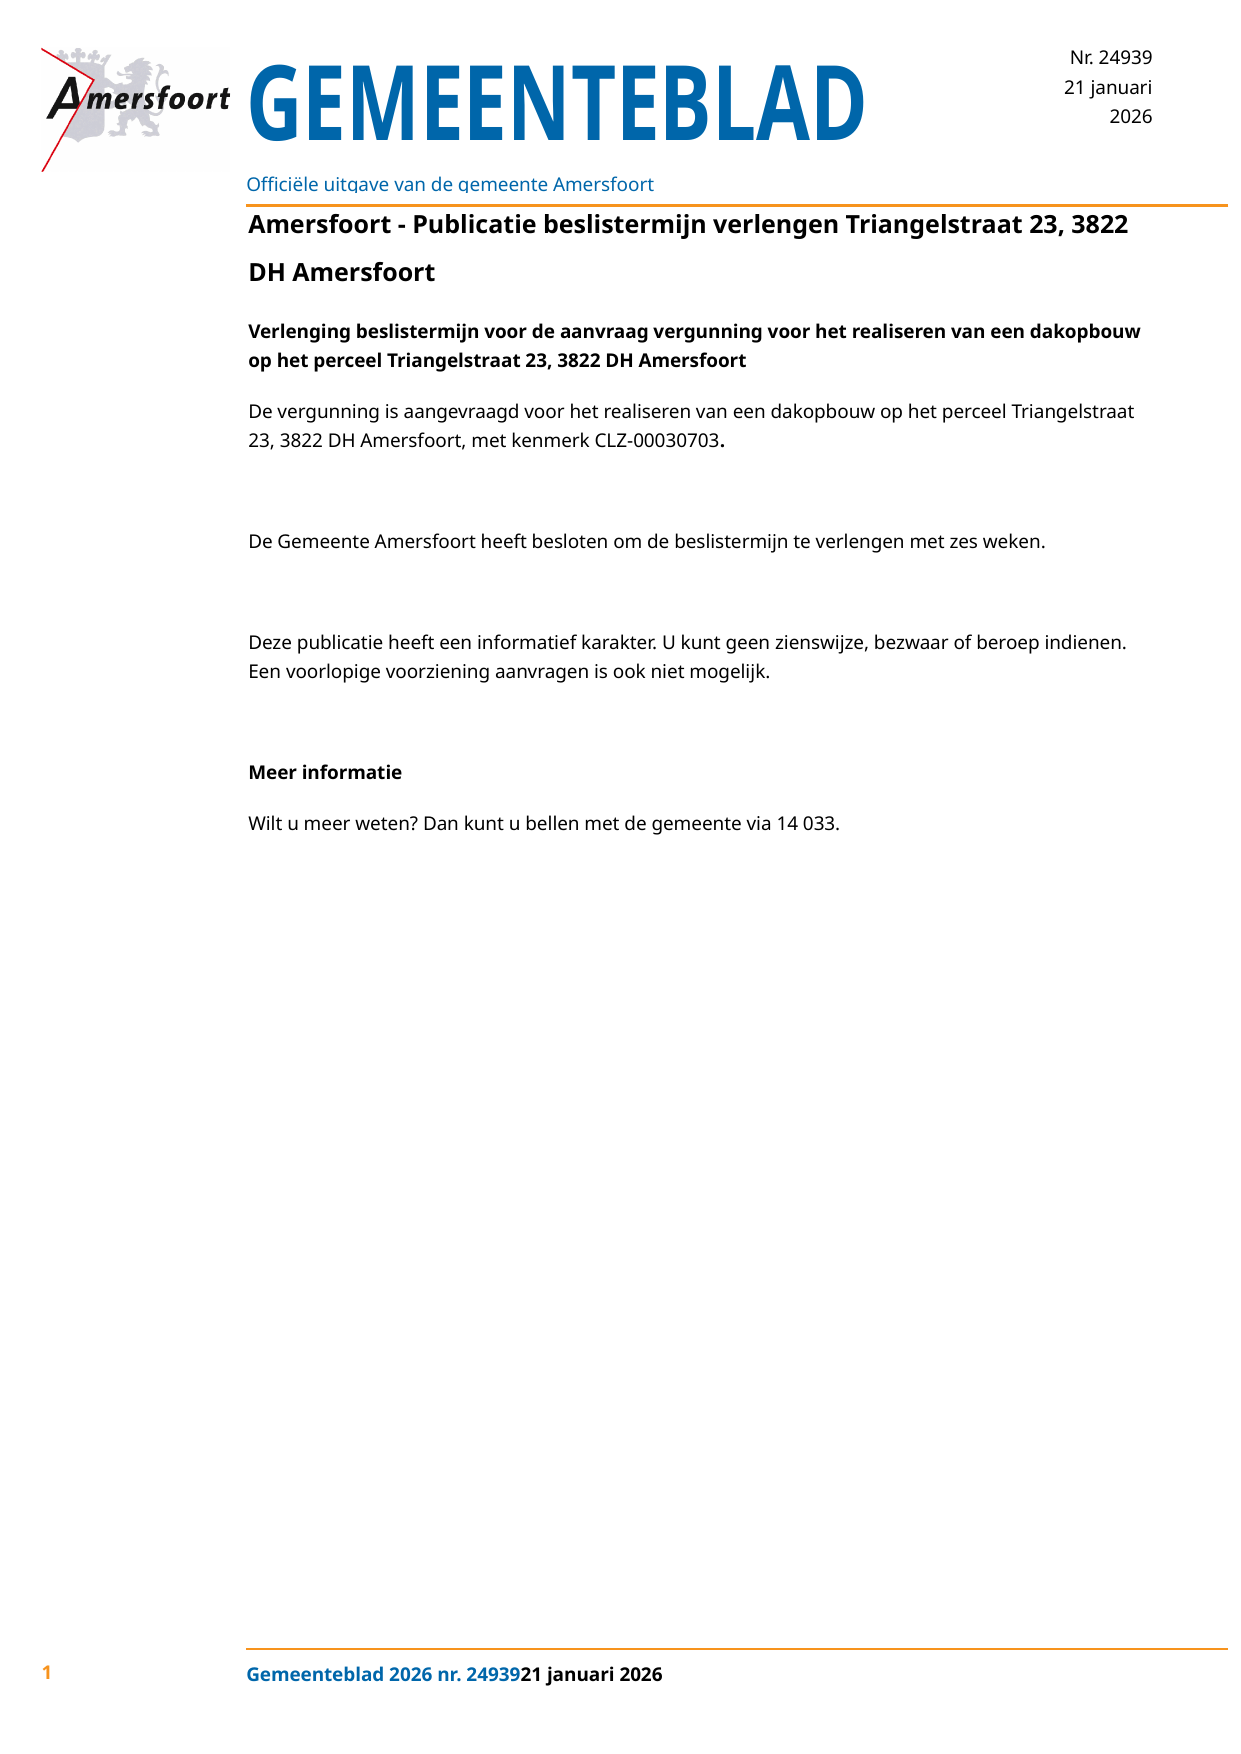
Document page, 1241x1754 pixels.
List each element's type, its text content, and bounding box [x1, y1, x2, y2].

text Amersfoort - Publicatie beslistermijn verlengen Triangelstraat 23, 3822 DH Amersfoort [248, 207, 1152, 288]
text Verlenging beslistermijn voor de aanvraag vergunning voor het realiseren van een dakopbouw op het perceel Triangelstraat 23, 3822 DH Amersfoort [248, 318, 1152, 373]
text Deze publicatie heeft een informatief karakter. U kunt geen zienswijze, bezwaar of beroep indienen. Een voorlopige voorziening aanvragen is ook niet mogelijk. [248, 629, 1152, 684]
picture [41, 47, 231, 172]
text De Gemeente Amersfoort heeft besloten om de beslistermijn te verlengen met zes weken. [248, 528, 1152, 554]
text De vergunning is aangevraagd voor het realiseren van een dakopbouw op het perceel Triangelstraat 23, 3822 DH Amersfoort, met kenmerk CLZ-00030703. [248, 398, 1152, 453]
text Meer informatie [248, 759, 1152, 785]
text Wilt u meer weten? Dan kunt u bellen met de gemeente via 14 033. [248, 810, 1152, 836]
